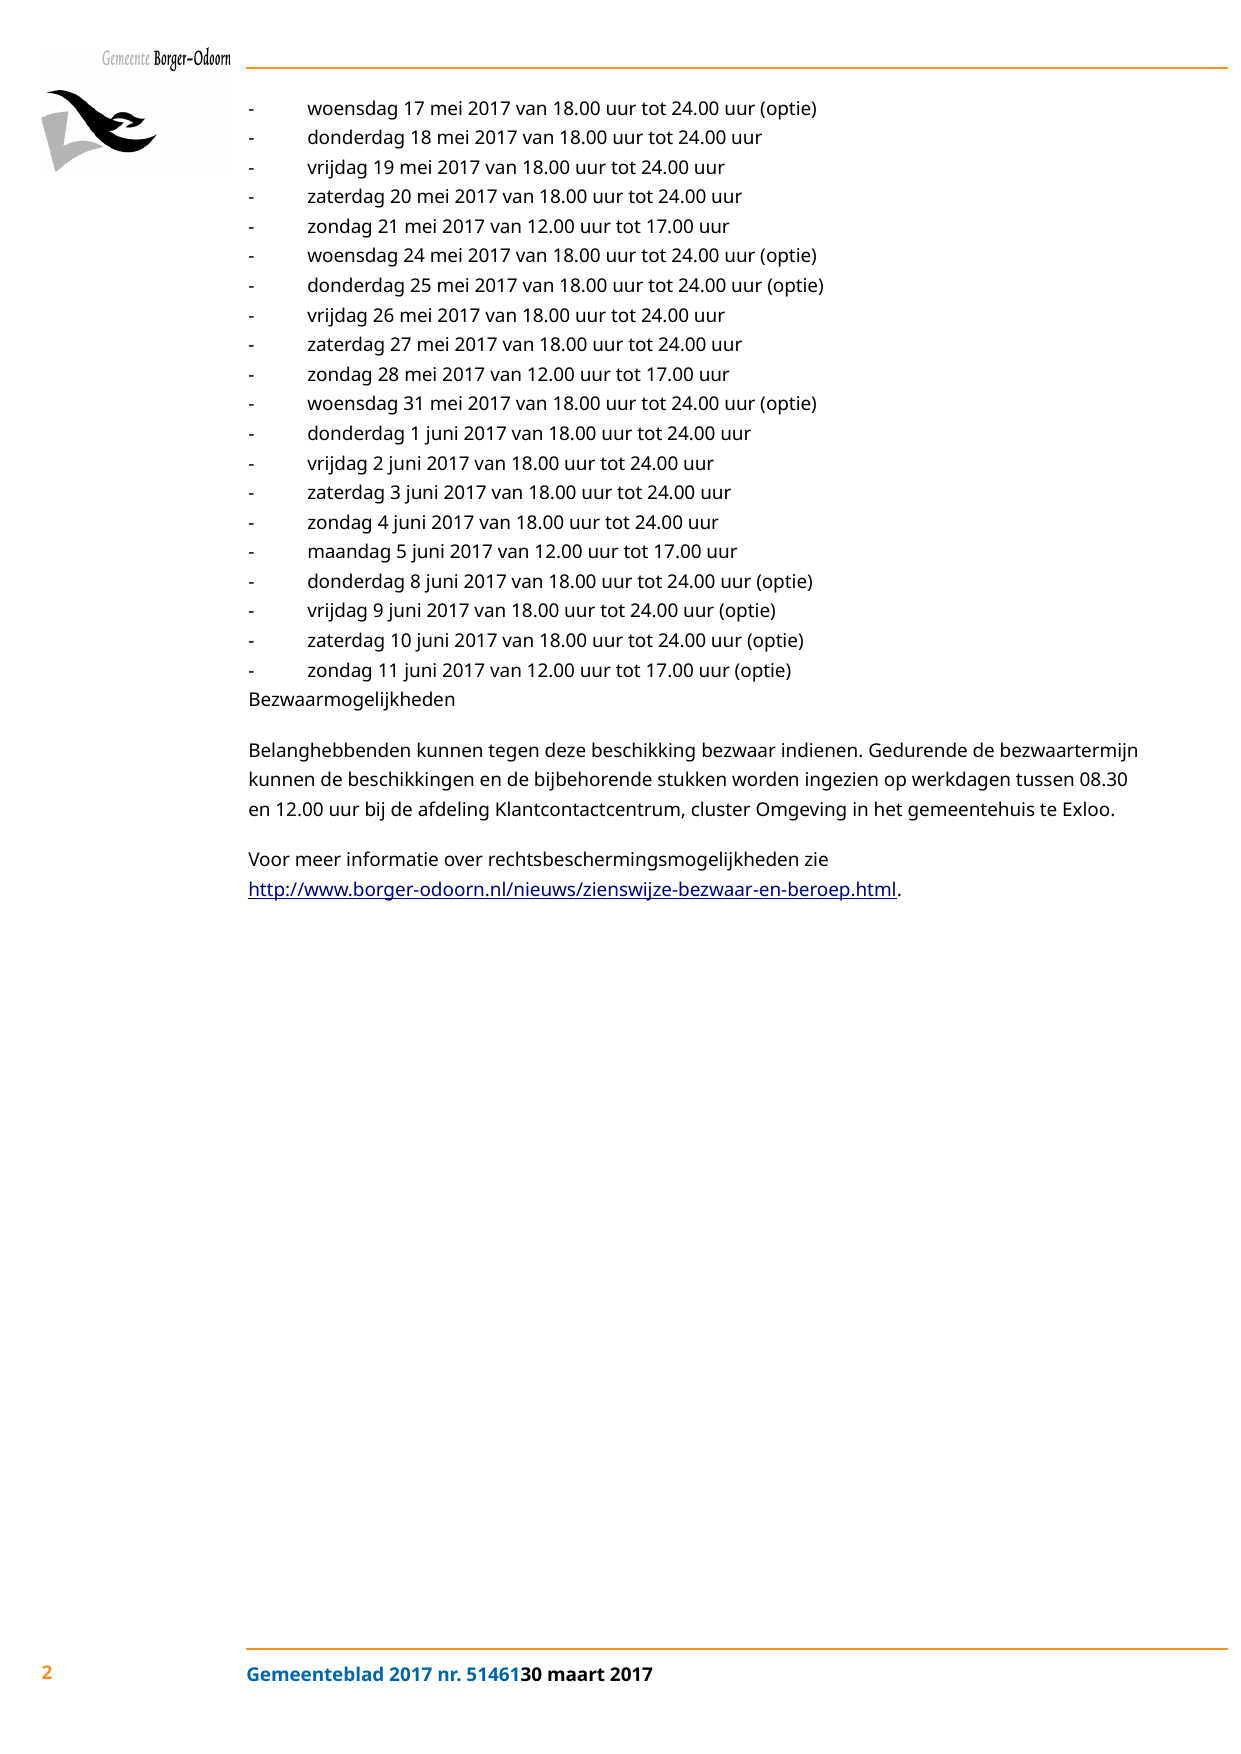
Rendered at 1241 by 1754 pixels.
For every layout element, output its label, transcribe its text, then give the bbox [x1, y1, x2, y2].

list donderdag 18 mei 2017 van 18.00 uur tot 24.00 uur [248, 124, 1152, 150]
list zondag 21 mei 2017 van 12.00 uur tot 17.00 uur [248, 213, 1152, 239]
list zaterdag 3 juni 2017 van 18.00 uur tot 24.00 uur [248, 479, 1152, 505]
list zondag 11 juni 2017 van 12.00 uur tot 17.00 uur (optie) [248, 657, 1152, 683]
list donderdag 1 juni 2017 van 18.00 uur tot 24.00 uur [248, 420, 1152, 446]
list donderdag 8 juni 2017 van 18.00 uur tot 24.00 uur (optie) [248, 568, 1152, 594]
list maandag 5 juni 2017 van 12.00 uur tot 17.00 uur [248, 538, 1152, 564]
list vrijdag 9 juni 2017 van 18.00 uur tot 24.00 uur (optie) [248, 598, 1152, 623]
picture [41, 47, 231, 172]
list zaterdag 20 mei 2017 van 18.00 uur tot 24.00 uur [248, 183, 1152, 209]
list vrijdag 2 juni 2017 van 18.00 uur tot 24.00 uur [248, 450, 1152, 476]
text Belanghebbenden kunnen tegen deze beschikking bezwaar indienen. Gedurende de bezwaartermijn kunnen de beschikkingen en de bijbehorende stukken worden ingezien op werkdagen tussen 08.30 en 12.00 uur bij de afdeling Klantcontactcentrum, cluster Omgeving in het gemeentehuis te Exloo. [248, 737, 1152, 822]
list zondag 4 juni 2017 van 18.00 uur tot 24.00 uur [248, 509, 1152, 535]
text Voor meer informatie over rechtsbeschermingsmogelijkheden zie http://www.borger-odoorn.nl/nieuws/zienswijze-bezwaar-en-beroep.html. [248, 846, 1152, 902]
list zaterdag 27 mei 2017 van 18.00 uur tot 24.00 uur [248, 331, 1152, 357]
list zondag 28 mei 2017 van 12.00 uur tot 17.00 uur [248, 361, 1152, 387]
list woensdag 31 mei 2017 van 18.00 uur tot 24.00 uur (optie) [248, 391, 1152, 416]
list zaterdag 10 juni 2017 van 18.00 uur tot 24.00 uur (optie) [248, 627, 1152, 653]
list vrijdag 19 mei 2017 van 18.00 uur tot 24.00 uur [248, 154, 1152, 180]
list woensdag 17 mei 2017 van 18.00 uur tot 24.00 uur (optie) [248, 95, 1152, 121]
list donderdag 25 mei 2017 van 18.00 uur tot 24.00 uur (optie) [248, 272, 1152, 298]
list woensdag 24 mei 2017 van 18.00 uur tot 24.00 uur (optie) [248, 243, 1152, 268]
text Bezwaarmogelijkheden [248, 686, 1152, 712]
list vrijdag 26 mei 2017 van 18.00 uur tot 24.00 uur [248, 302, 1152, 328]
